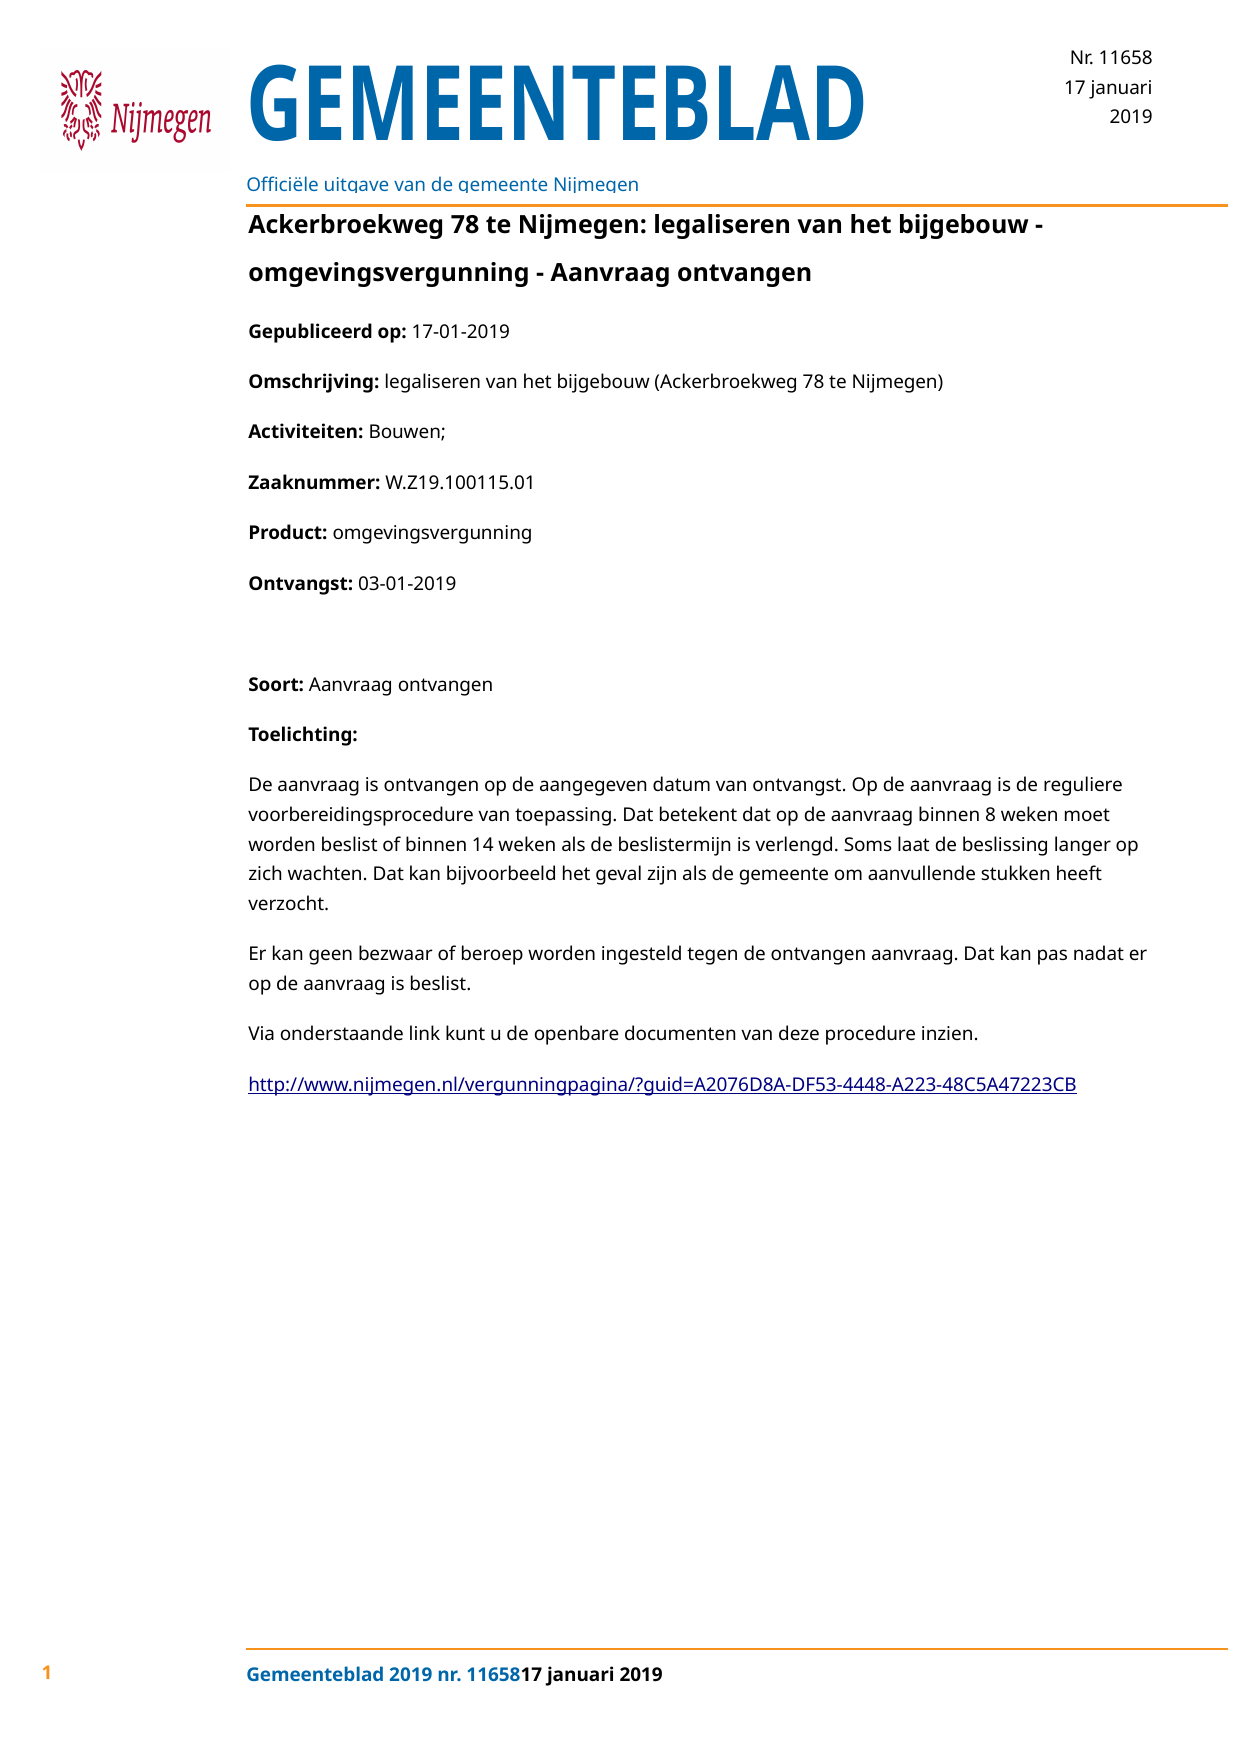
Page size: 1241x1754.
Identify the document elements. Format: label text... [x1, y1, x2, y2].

text Ackerbroekweg 78 te Nijmegen: legaliseren van het bijgebouw - omgevingsvergunning - Aanvraag ontvangen [248, 207, 1152, 288]
text Gepubliceerd op: 17-01-2019 [248, 318, 1152, 344]
text Er kan geen bezwaar of beroep worden ingesteld tegen de ontvangen aanvraag. Dat kan pas nadat er op de aanvraag is beslist. [248, 940, 1152, 996]
picture [41, 47, 231, 172]
text Toelichting: [248, 721, 1152, 747]
text Via onderstaande link kunt u de openbare documenten van deze procedure inzien. [248, 1020, 1152, 1046]
text Product: omgevingsvergunning [248, 519, 1152, 545]
text Omschrijving: legaliseren van het bijgebouw (Ackerbroekweg 78 te Nijmegen) [248, 368, 1152, 394]
text Zaaknummer: W.Z19.100115.01 [248, 469, 1152, 495]
text Activiteiten: Bouwen; [248, 419, 1152, 444]
text De aanvraag is ontvangen op de aangegeven datum van ontvangst. Op de aanvraag is de reguliere voorbereidingsprocedure van toepassing. Dat betekent dat op de aanvraag binnen 8 weken moet worden beslist of binnen 14 weken als de beslistermijn is verlengd. Soms laat de beslissing langer op zich wachten. Dat kan bijvoorbeeld het geval zijn als de gemeente om aanvullende stukken heeft verzocht. [248, 772, 1152, 916]
text Ontvangst: 03-01-2019 [248, 570, 1152, 596]
text http://www.nijmegen.nl/vergunningpagina/?guid=A2076D8A-DF53-4448-A223-48C5A47223CB [248, 1071, 1152, 1097]
text Soort: Aanvraag ontvangen [248, 671, 1152, 697]
